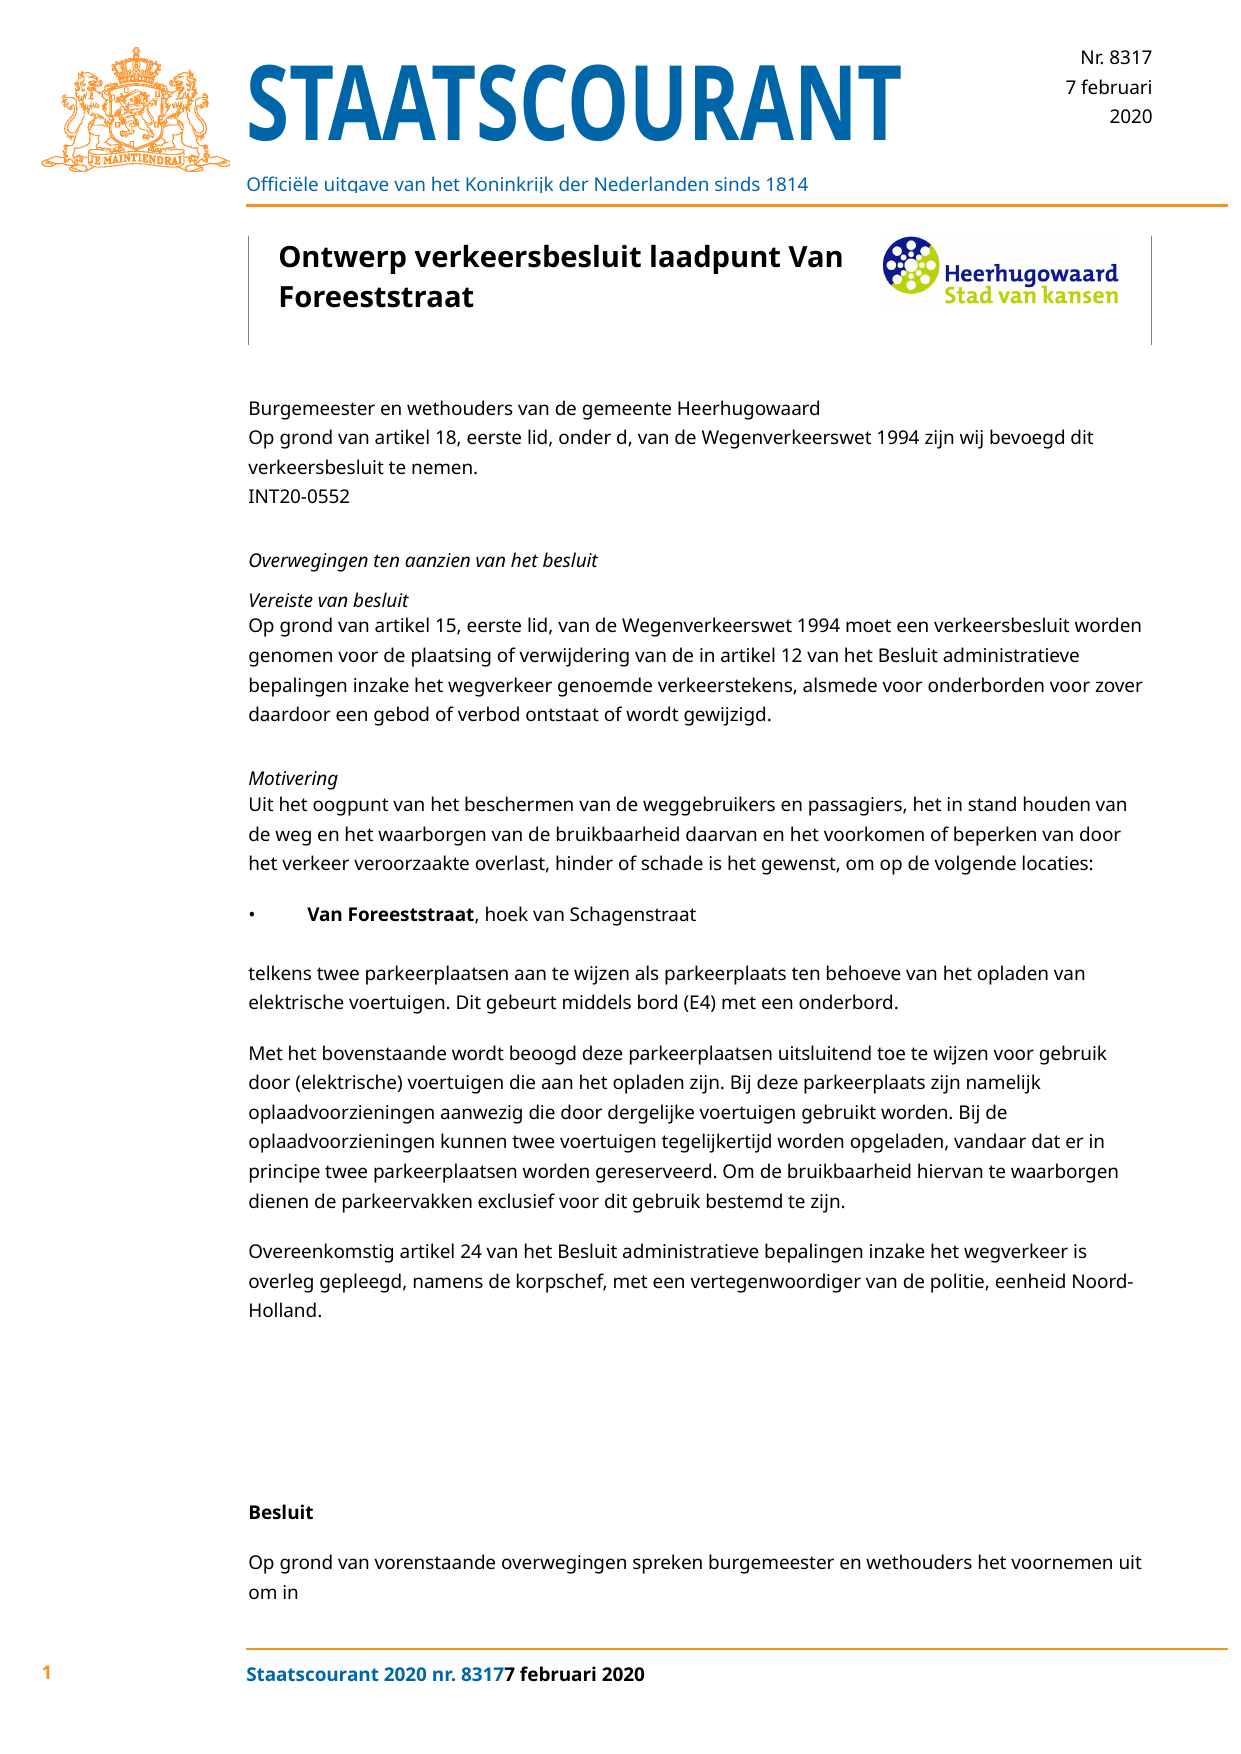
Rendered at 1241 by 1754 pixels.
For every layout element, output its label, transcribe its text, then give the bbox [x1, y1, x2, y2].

list Van Foreeststraat, hoek van Schagenstraat [248, 901, 1152, 926]
table_header [1119, 236, 1151, 309]
text Motivering [248, 765, 1152, 791]
text Met het bovenstaande wordt beoogd deze parkeerplaatsen uitsluitend toe te wijzen voor gebruik door (elektrische) voertuigen die aan het opladen zijn. Bij deze parkeerplaats zijn namelijk oplaadvoorzieningen aanwezig die door dergelijke voertuigen gebruikt worden. Bij de oplaadvoorzieningen kunnen twee voertuigen tegelijkertijd worden opgeladen, vandaar dat er in principe twee parkeerplaatsen worden gereserveerd. Om de bruikbaarheid hiervan te waarborgen dienen de parkeervakken exclusief voor dit gebruik bestemd te zijn. [248, 1040, 1152, 1213]
text Overwegingen ten aanzien van het besluit [248, 548, 1152, 573]
text Overeenkomstig artikel 24 van het Besluit administratieve bepalingen inzake het wegverkeer is overleg gepleegd, namens de korpschef, met een vertegenwoordiger van de politie, eenheid Noord-Holland. [248, 1238, 1152, 1323]
text Besluit [248, 1499, 1152, 1525]
text Burgemeester en wethouders van de gemeente Heerhugowaard [248, 395, 1152, 421]
text Op grond van artikel 18, eerste lid, onder d, van de Wegenverkeerswet 1994 zijn wij bevoegd dit verkeersbesluit te nemen. [248, 424, 1152, 480]
picture [882, 236, 1119, 310]
text Uit het oogpunt van het beschermen van de weggebruikers en passagiers, het in stand houden van de weg en het waarborgen van de bruikbaarheid daarvan en het voorkomen of beperken van door het verkeer veroorzaakte overlast, hinder of schade is het gewenst, om op de volgende locaties: [248, 791, 1152, 876]
text Vereiste van besluit [248, 587, 1152, 613]
table_header Ontwerp verkeersbesluit laadpunt Van Foreeststraat [249, 236, 850, 345]
text Op grond van vorenstaande overwegingen spreken burgemeester en wethouders het voornemen uit om in [248, 1549, 1152, 1605]
text INT20-0552 [248, 484, 1152, 509]
text telkens twee parkeerplaatsen aan te wijzen als parkeerplaats ten behoeve van het opladen van elektrische voertuigen. Dit gebeurt middels bord (E4) met een onderbord. [248, 960, 1152, 1015]
picture [41, 47, 231, 172]
text Op grond van artikel 15, eerste lid, van de Wegenverkeerswet 1994 moet een verkeersbesluit worden genomen voor de plaatsing of verwijdering van de in artikel 12 van het Besluit administratieve bepalingen inzake het wegverkeer genoemde verkeerstekens, alsmede voor onderborden voor zover daardoor een gebod of verbod ontstaat of wordt gewijzigd. [248, 613, 1152, 727]
table_header [850, 310, 1151, 345]
table_header [850, 236, 882, 309]
